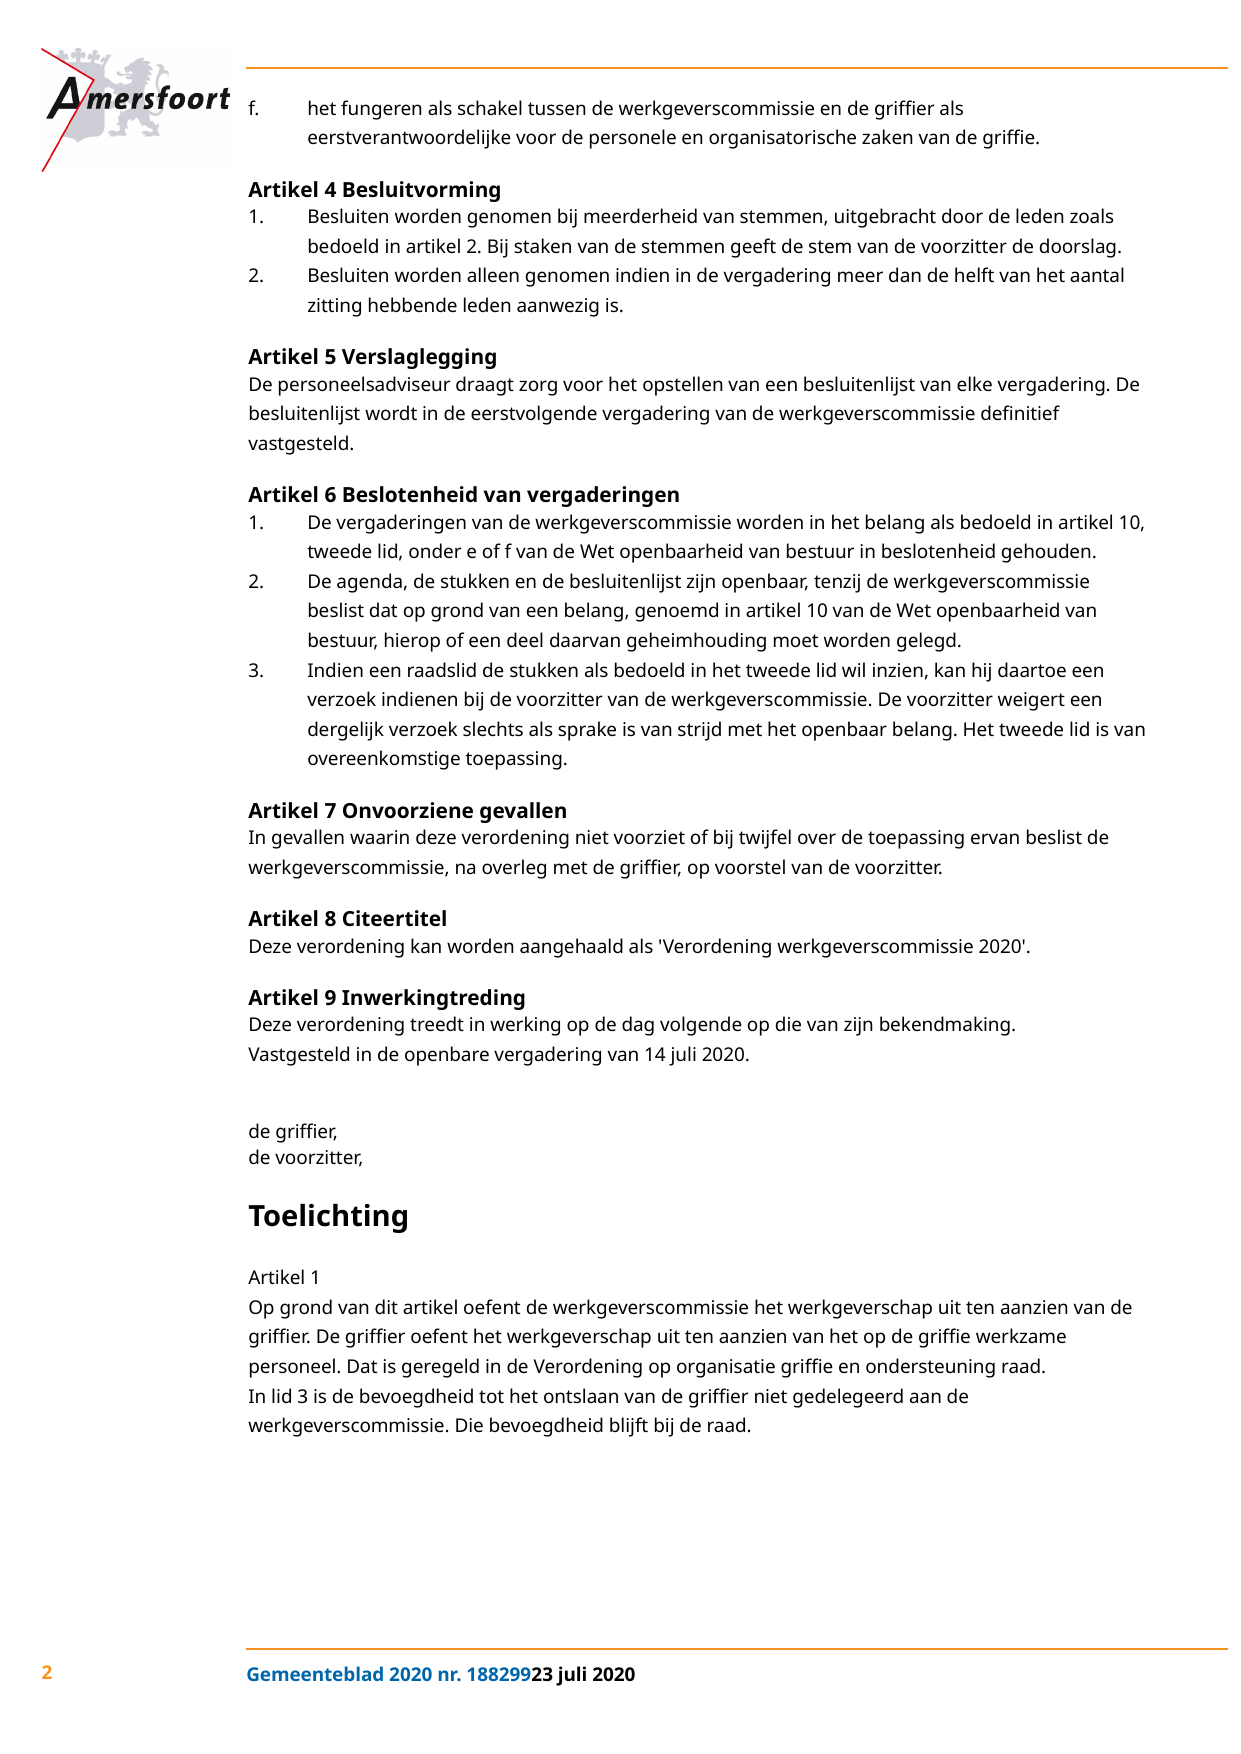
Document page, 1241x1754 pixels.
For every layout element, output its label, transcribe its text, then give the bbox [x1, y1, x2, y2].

text Artikel 5 Verslaglegging [248, 342, 1152, 371]
text In lid 3 is de bevoegdheid tot het ontslaan van de griffier niet gedelegeerd aan de werkgeverscommissie. Die bevoegdheid blijft bij de raad. [248, 1383, 1152, 1438]
text De personeelsadviseur draagt zorg voor het opstellen van een besluitenlijst van elke vergadering. De besluitenlijst wordt in de eerstvolgende vergadering van de werkgeverscommissie definitief vastgesteld. [248, 371, 1152, 456]
list Besluiten worden alleen genomen indien in de vergadering meer dan de helft van het aantal zitting hebbende leden aanwezig is. [248, 262, 1152, 318]
list Besluiten worden genomen bij meerderheid van stemmen, uitgebracht door de leden zoals bedoeld in artikel 2. Bij staken van de stemmen geeft de stem van de voorzitter de doorslag. [248, 203, 1152, 258]
text Deze verordening kan worden aangehaald als 'Verordening werkgeverscommissie 2020'. [248, 933, 1152, 958]
text Artikel 7 Onvoorziene gevallen [248, 796, 1152, 824]
list Indien een raadslid de stukken als bedoeld in het tweede lid wil inzien, kan hij daartoe een verzoek indienen bij de voorzitter van de werkgeverscommissie. De voorzitter weigert een dergelijk verzoek slechts als sprake is van strijd met het openbaar belang. Het tweede lid is van overeenkomstige toepassing. [248, 657, 1152, 771]
text Artikel 9 Inwerkingtreding [248, 983, 1152, 1012]
picture [41, 47, 231, 172]
text de griffier, [248, 1118, 1152, 1144]
text Op grond van dit artikel oefent de werkgeverscommissie het werkgeverschap uit ten aanzien van de griffier. De griffier oefent het werkgeverschap uit ten aanzien van het op de griffie werkzame personeel. Dat is geregeld in de Verordening op organisatie griffie en ondersteuning raad. [248, 1294, 1152, 1379]
text Vastgesteld in de openbare vergadering van 14 juli 2020. [248, 1041, 1152, 1067]
text Artikel 8 Citeertitel [248, 904, 1152, 933]
text Deze verordening treedt in werking op de dag volgende op die van zijn bekendmaking. [248, 1012, 1152, 1037]
list De agenda, de stukken en de besluitenlijst zijn openbaar, tenzij de werkgeverscommissie beslist dat op grond van een belang, genoemd in artikel 10 van de Wet openbaarheid van bestuur, hierop of een deel daarvan geheimhouding moet worden gelegd. [248, 568, 1152, 653]
text Artikel 6 Beslotenheid van vergaderingen [248, 480, 1152, 509]
list De vergaderingen van de werkgeverscommissie worden in het belang als bedoeld in artikel 10, tweede lid, onder e of f van de Wet openbaarheid van bestuur in beslotenheid gehouden. [248, 509, 1152, 564]
text In gevallen waarin deze verordening niet voorziet of bij twijfel over de toepassing ervan beslist de werkgeverscommissie, na overleg met de griffier, op voorstel van de voorzitter. [248, 824, 1152, 880]
text de voorzitter, [248, 1144, 1152, 1170]
list het fungeren als schakel tussen de werkgeverscommissie en de griffier als eerstverantwoordelijke voor de personele en organisatorische zaken van de griffie. [248, 95, 1152, 150]
text Artikel 4 Besluitvorming [248, 175, 1152, 203]
text Artikel 1 [248, 1264, 1152, 1290]
text Toelichting [248, 1196, 1152, 1235]
